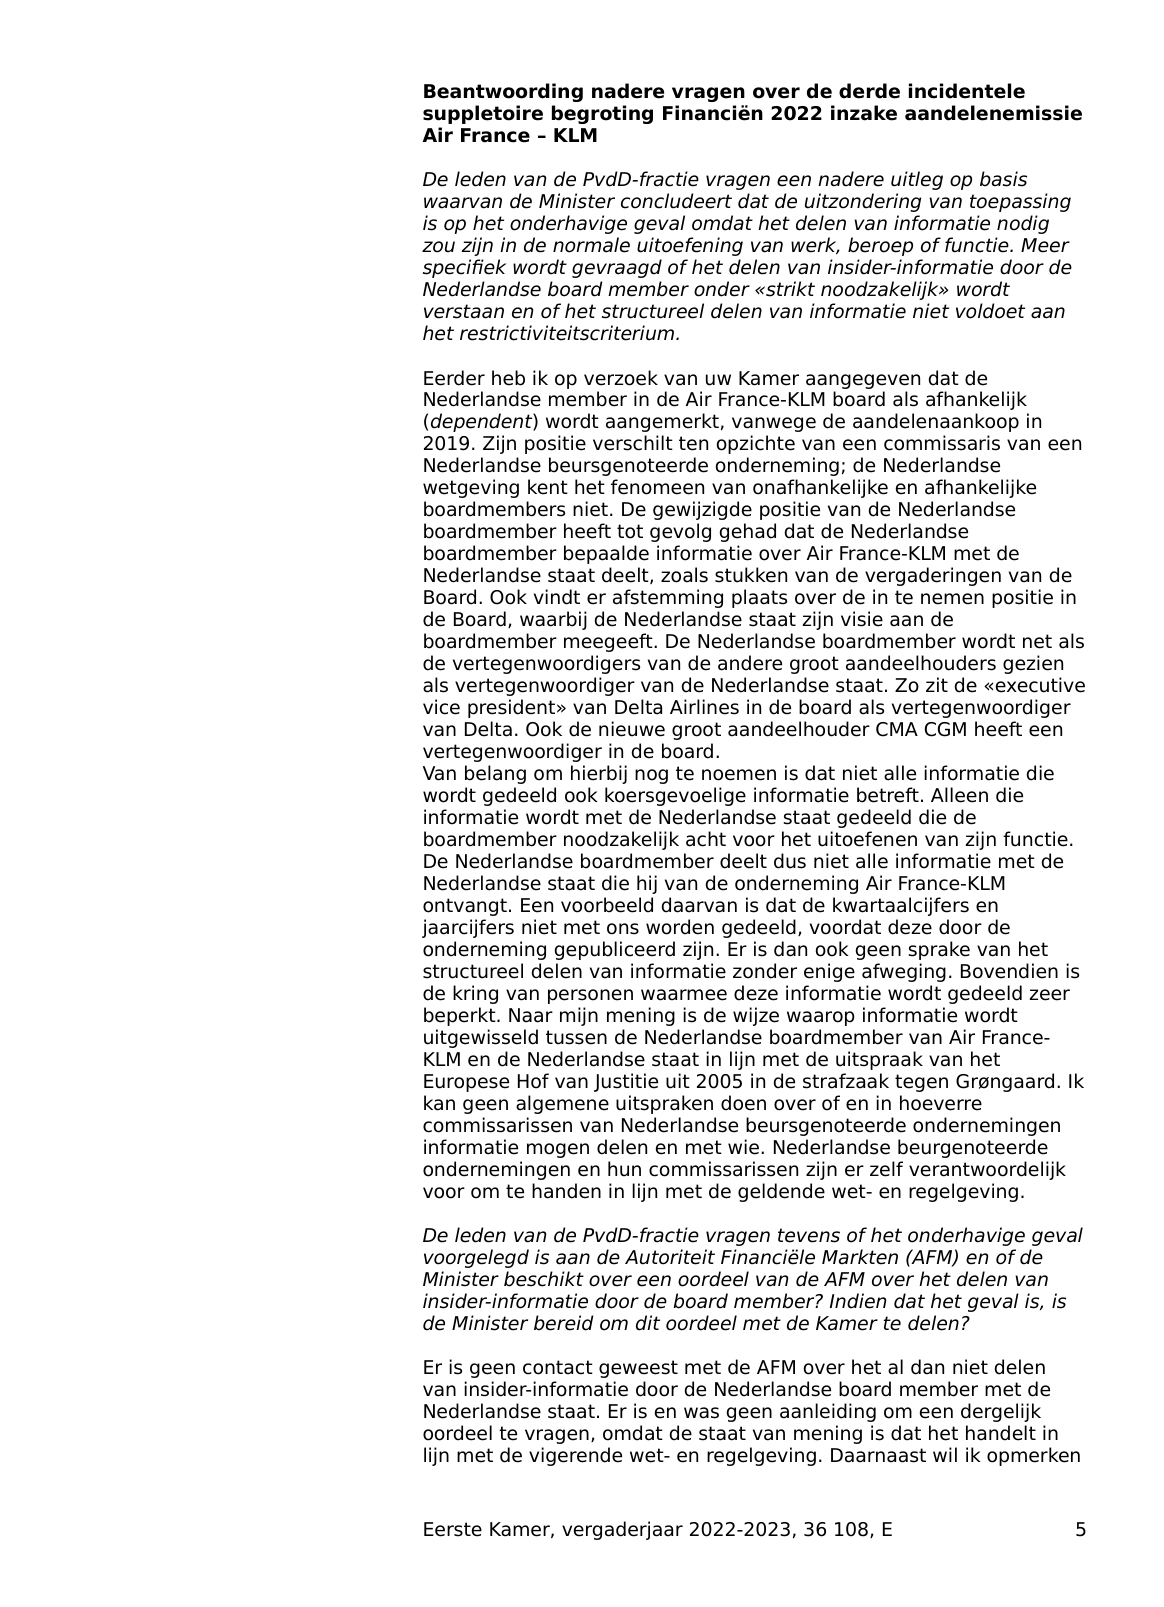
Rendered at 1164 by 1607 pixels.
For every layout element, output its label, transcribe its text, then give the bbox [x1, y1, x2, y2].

text De leden van de PvdD-fractie vragen tevens of het onderhavige geval voorgelegd is aan de Autoriteit Financiële Markten (AFM) en of de Minister beschikt over een oordeel van de AFM over het delen van insider-informatie door de board member? Indien dat het geval is, is de Minister bereid om dit oordeel met de Kamer te delen? [422, 1225, 1087, 1335]
text Eerder heb ik op verzoek van uw Kamer aangegeven dat de Nederlandse member in de Air France-KLM board als afhankelijk (dependent) wordt aangemerkt, vanwege de aandelenaankoop in 2019. Zijn positie verschilt ten opzichte van een commissaris van een Nederlandse beursgenoteerde onderneming; de Nederlandse wetgeving kent het fenomeen van onafhankelijke en afhankelijke boardmembers niet. De gewijzigde positie van de Nederlandse boardmember heeft tot gevolg gehad dat de Nederlandse boardmember bepaalde informatie over Air France-KLM met de Nederlandse staat deelt, zoals stukken van de vergaderingen van de Board. Ook vindt er afstemming plaats over de in te nemen positie in de Board, waarbij de Nederlandse staat zijn visie aan de boardmember meegeeft. De Nederlandse boardmember wordt net als de vertegenwoordigers van de andere groot aandeelhouders gezien als vertegenwoordiger van de Nederlandse staat. Zo zit de «executive vice president» van Delta Airlines in de board als vertegenwoordiger van Delta. Ook de nieuwe groot aandeelhouder CMA CGM heeft een vertegenwoordiger in de board. [422, 367, 1087, 763]
subtitle Beantwoording nadere vragen over de derde incidentele suppletoire begroting Financiën 2022 inzake aandelenemissie Air France – KLM [422, 81, 1087, 147]
text Er is geen contact geweest met de AFM over het al dan niet delen van insider-informatie door de Nederlandse board member met de Nederlandse staat. Er is en was geen aanleiding om een dergelijk oordeel te vragen, omdat de staat van mening is dat het handelt in lijn met de vigerende wet- en regelgeving. Daarnaast wil ik opmerken [422, 1357, 1087, 1467]
text Van belang om hierbij nog te noemen is dat niet alle informatie die wordt gedeeld ook koersgevoelige informatie betreft. Alleen die informatie wordt met de Nederlandse staat gedeeld die de boardmember noodzakelijk acht voor het uitoefenen van zijn functie. De Nederlandse boardmember deelt dus niet alle informatie met de Nederlandse staat die hij van de onderneming Air France-KLM ontvangt. Een voorbeeld daarvan is dat de kwartaalcijfers en jaarcijfers niet met ons worden gedeeld, voordat deze door de onderneming gepubliceerd zijn. Er is dan ook geen sprake van het structureel delen van informatie zonder enige afweging. Bovendien is de kring van personen waarmee deze informatie wordt gedeeld zeer beperkt. Naar mijn mening is de wijze waarop informatie wordt uitgewisseld tussen de Nederlandse boardmember van Air France-KLM en de Nederlandse staat in lijn met de uitspraak van het Europese Hof van Justitie uit 2005 in de strafzaak tegen Grøngaard. Ik kan geen algemene uitspraken doen over of en in hoeverre commissarissen van Nederlandse beursgenoteerde ondernemingen informatie mogen delen en met wie. Nederlandse beurgenoteerde ondernemingen en hun commissarissen zijn er zelf verantwoordelijk voor om te handen in lijn met de geldende wet- en regelgeving. [422, 763, 1087, 1203]
text De leden van de PvdD-fractie vragen een nadere uitleg op basis waarvan de Minister concludeert dat de uitzondering van toepassing is op het onderhavige geval omdat het delen van informatie nodig zou zijn in de normale uitoefening van werk, beroep of functie. Meer specifiek wordt gevraagd of het delen van insider-informatie door de Nederlandse board member onder «strikt noodzakelijk» wordt verstaan en of het structureel delen van informatie niet voldoet aan het restrictiviteitscriterium. [422, 169, 1087, 345]
